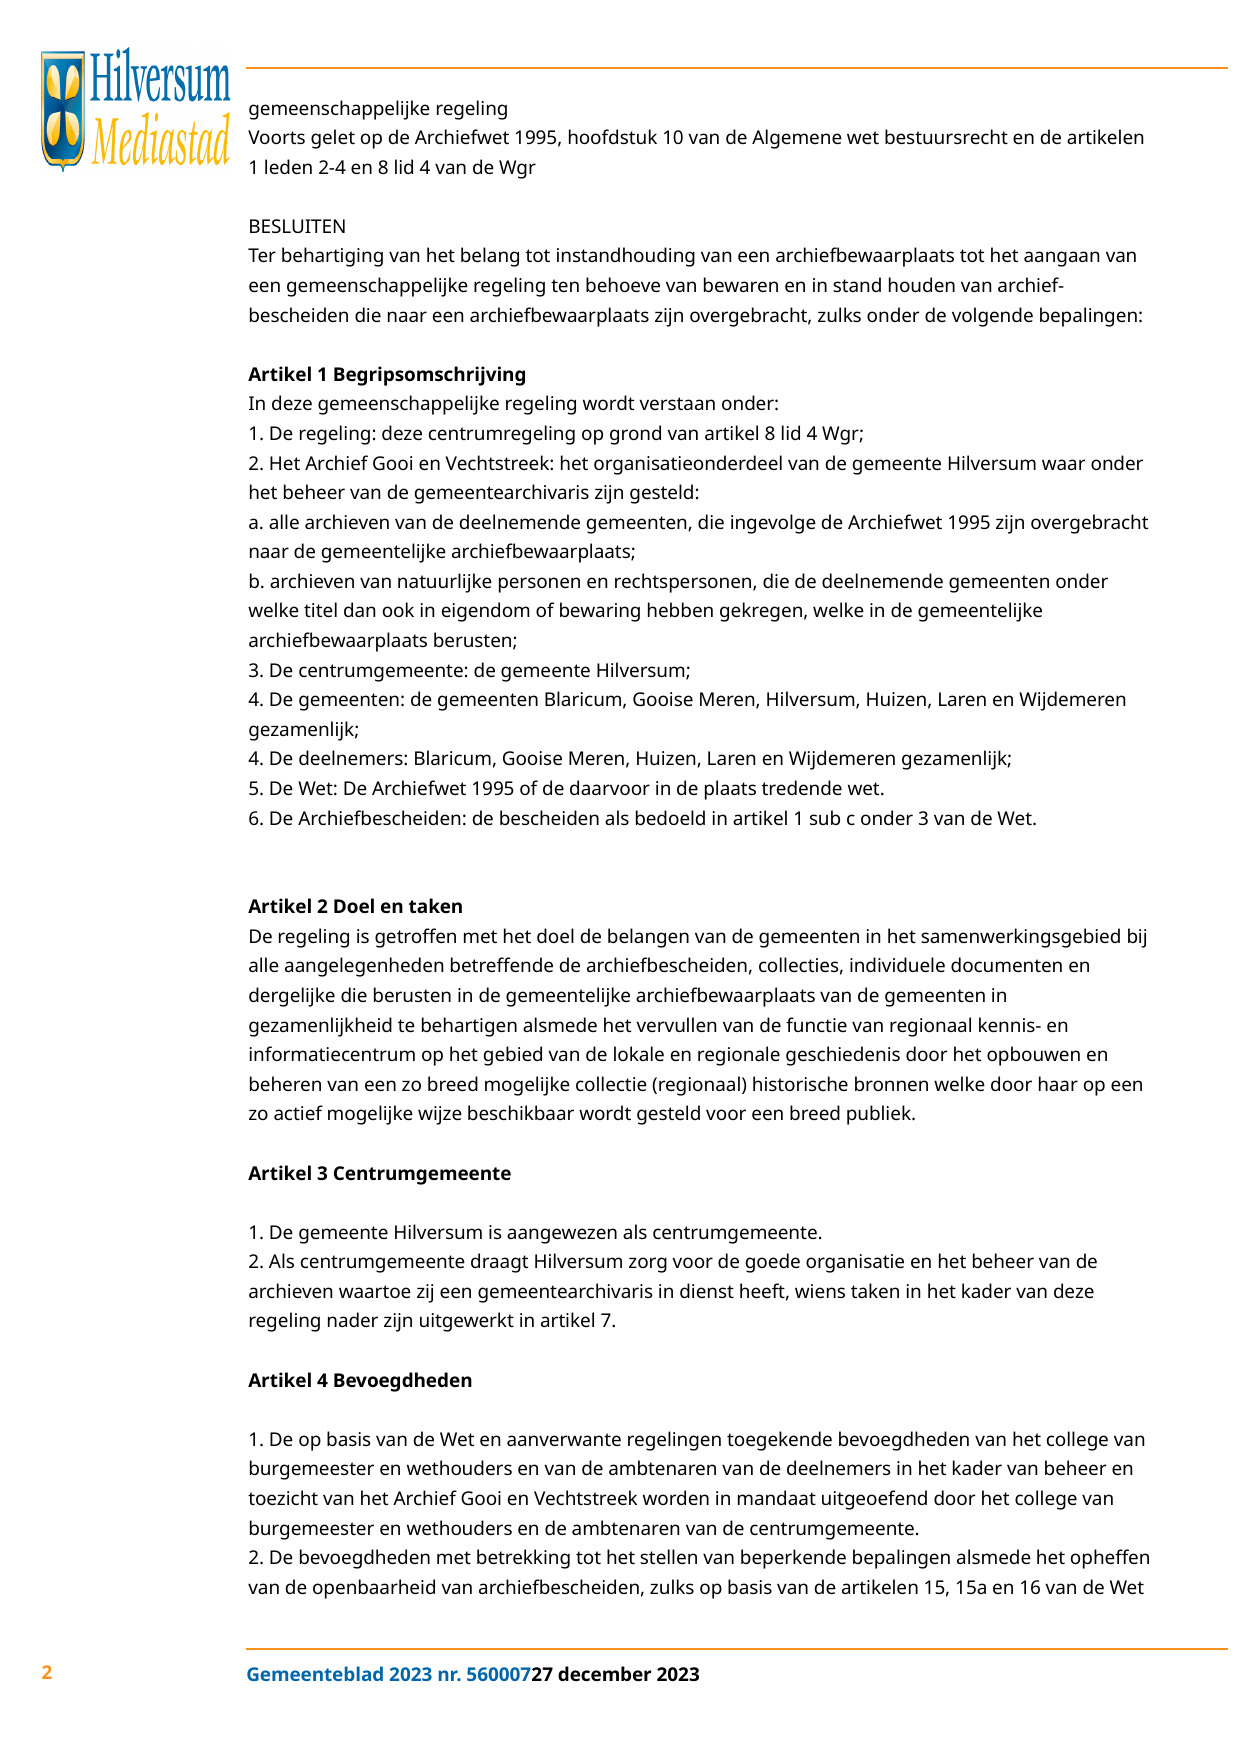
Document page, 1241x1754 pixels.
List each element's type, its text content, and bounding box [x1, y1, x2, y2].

text Artikel 3 Centrumgemeente [248, 1160, 1152, 1186]
text Artikel 1 Begripsomschrijving [248, 361, 1152, 387]
text 4. De deelnemers: Blaricum, Gooise Meren, Huizen, Laren en Wijdemeren gezamenlijk; [248, 746, 1152, 771]
text BESLUITEN [248, 213, 1152, 239]
text b. archieven van natuurlijke personen en rechtspersonen, die de deelnemende gemeenten onder welke titel dan ook in eigendom of bewaring hebben gekregen, welke in de gemeentelijke archiefbewaarplaats berusten; [248, 568, 1152, 653]
text Ter behartiging van het belang tot instandhouding van een archiefbewaarplaats tot het aangaan van een gemeenschappelijke regeling ten behoeve van bewaren en in stand houden van archief-bescheiden die naar een archiefbewaarplaats zijn overgebracht, zulks onder de volgende bepalingen: [248, 243, 1152, 328]
text 5. De Wet: De Archiefwet 1995 of de daarvoor in de plaats tredende wet. [248, 775, 1152, 801]
text 1. De op basis van de Wet en aanverwante regelingen toegekende bevoegdheden van het college van burgemeester en wethouders en van de ambtenaren van de deelnemers in het kader van beheer en toezicht van het Archief Gooi en Vechtstreek worden in mandaat uitgeoefend door het college van burgemeester en wethouders en de ambtenaren van de centrumgemeente. [248, 1426, 1152, 1541]
text 1. De gemeente Hilversum is aangewezen als centrumgemeente. [248, 1219, 1152, 1245]
text De regeling is getroffen met het doel de belangen van de gemeenten in het samenwerkingsgebied bij alle aangelegenheden betreffende de archiefbescheiden, collecties, individuele documenten en dergelijke die berusten in de gemeentelijke archiefbewaarplaats van de gemeenten in gezamenlijkheid te behartigen alsmede het vervullen van de functie van regionaal kennis- en informatiecentrum op het gebied van de lokale en regionale geschiedenis door het opbouwen en beheren van een zo breed mogelijke collectie (regionaal) historische bronnen welke door haar op een zo actief mogelijke wijze beschikbaar wordt gesteld voor een breed publiek. [248, 923, 1152, 1126]
text 2. Het Archief Gooi en Vechtstreek: het organisatieonderdeel van de gemeente Hilversum waar onder het beheer van de gemeentearchivaris zijn gesteld: [248, 450, 1152, 505]
text 4. De gemeenten: de gemeenten Blaricum, Gooise Meren, Hilversum, Huizen, Laren en Wijdemeren gezamenlijk; [248, 686, 1152, 742]
picture [41, 47, 231, 172]
text Artikel 4 Bevoegdheden [248, 1367, 1152, 1393]
text gemeenschappelijke regeling [248, 95, 1152, 121]
text a. alle archieven van de deelnemende gemeenten, die ingevolge de Archiefwet 1995 zijn overgebracht naar de gemeentelijke archiefbewaarplaats; [248, 509, 1152, 564]
text 6. De Archiefbescheiden: de bescheiden als bedoeld in artikel 1 sub c onder 3 van de Wet. [248, 805, 1152, 831]
text 3. De centrumgemeente: de gemeente Hilversum; [248, 657, 1152, 683]
text 1. De regeling: deze centrumregeling op grond van artikel 8 lid 4 Wgr; [248, 420, 1152, 446]
text 2. De bevoegdheden met betrekking tot het stellen van beperkende bepalingen alsmede het opheffen van de openbaarheid van archiefbescheiden, zulks op basis van de artikelen 15, 15a en 16 van de Wet [248, 1544, 1152, 1600]
text In deze gemeenschappelijke regeling wordt verstaan onder: [248, 391, 1152, 416]
text 2. Als centrumgemeente draagt Hilversum zorg voor de goede organisatie en het beheer van de archieven waartoe zij een gemeentearchivaris in dienst heeft, wiens taken in het kader van deze regeling nader zijn uitgewerkt in artikel 7. [248, 1248, 1152, 1333]
text Voorts gelet op de Archiefwet 1995, hoofdstuk 10 van de Algemene wet bestuursrecht en de artikelen 1 leden 2-4 en 8 lid 4 van de Wgr [248, 124, 1152, 180]
text Artikel 2 Doel en taken [248, 893, 1152, 919]
